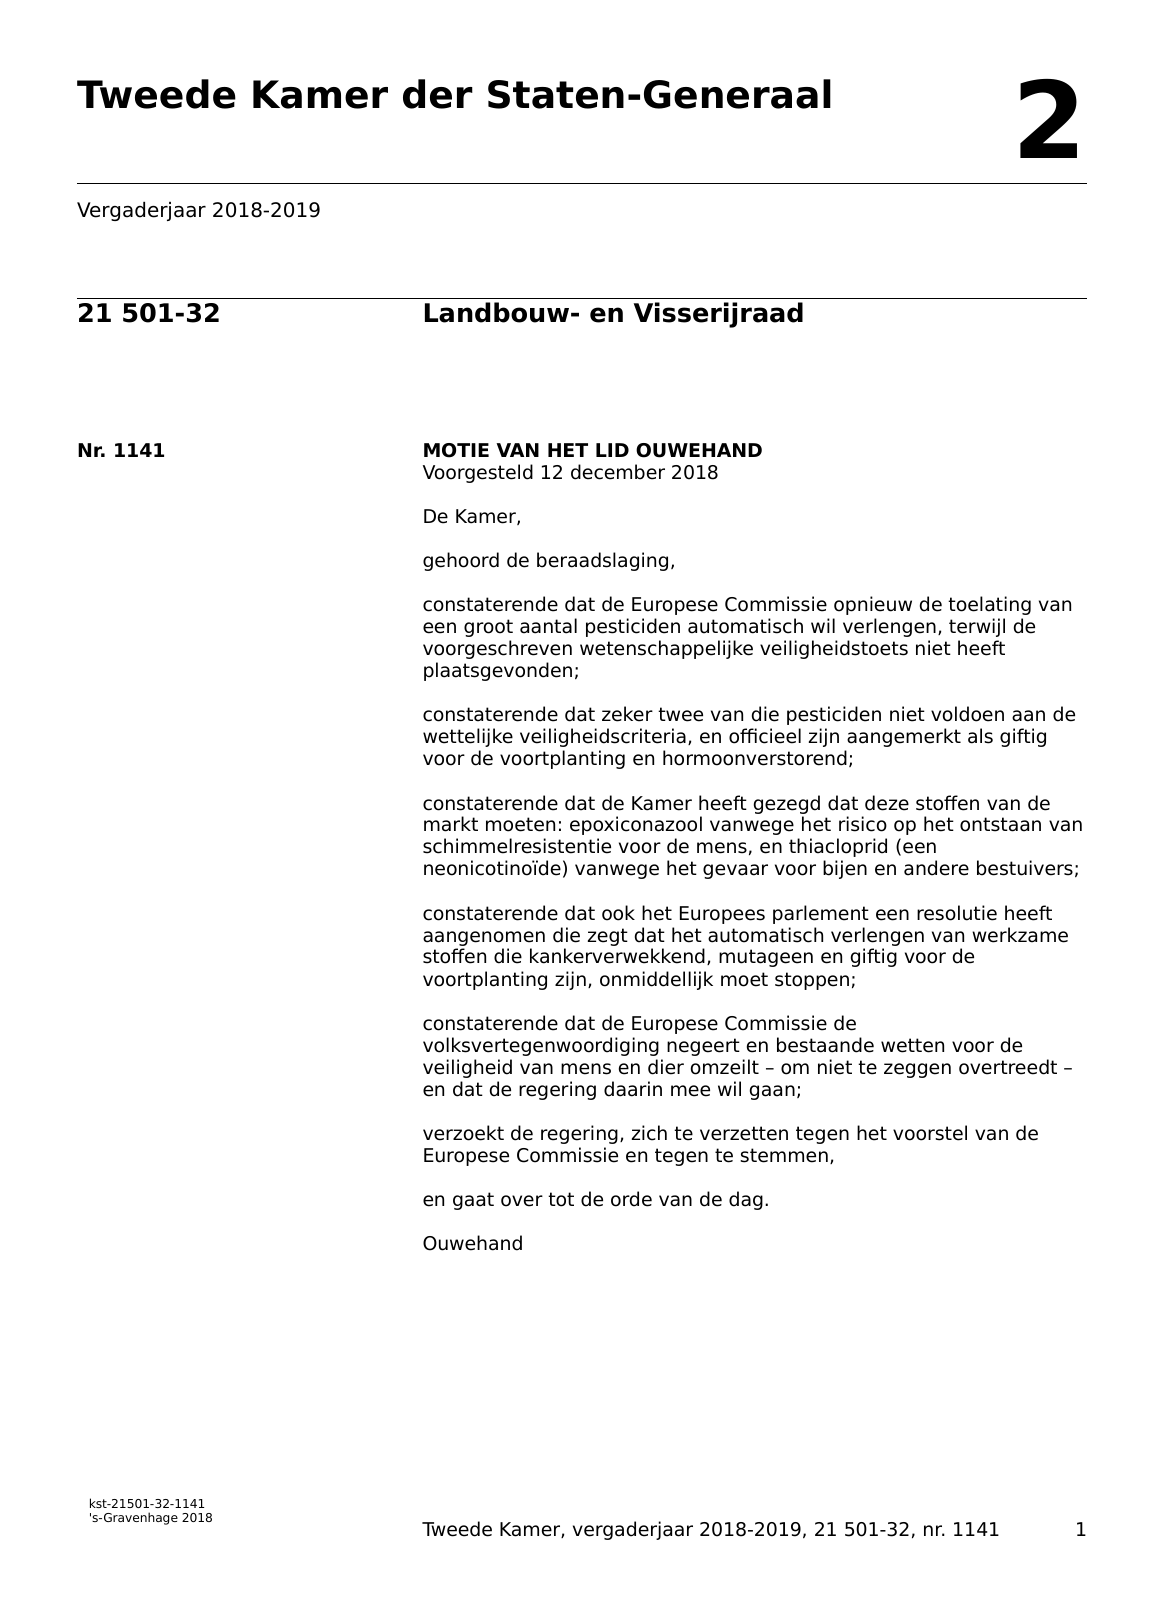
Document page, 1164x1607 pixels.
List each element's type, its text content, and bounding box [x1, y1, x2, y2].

text constaterende dat ook het Europees parlement een resolutie heeft aangenomen die zegt dat het automatisch verlengen van werkzame stoffen die kankerverwekkend, mutageen en giftig voor de voortplanting zijn, onmiddellijk moet stoppen; [422, 902, 1087, 990]
text constaterende dat de Europese Commissie de volksvertegenwoordiging negeert en bestaande wetten voor de veiligheid van mens en dier omzeilt – om niet te zeggen overtreedt – en dat de regering daarin mee wil gaan; [422, 1013, 1087, 1101]
subtitle Nr. 1141 MOTIE VAN HET LID OUWEHAND [77, 440, 1087, 462]
text gehoord de beraadslaging, [422, 550, 1087, 572]
text constaterende dat zeker twee van die pesticiden niet voldoen aan de wettelijke veiligheidscriteria, en officieel zijn aangemerkt als giftig voor de voortplanting en hormoonverstorend; [422, 704, 1087, 770]
table_header Tweede Kamer der Staten-Generaal [77, 59, 886, 183]
table_cell Vergaderjaar 2018-2019 [77, 184, 1087, 298]
table_header 2 [886, 59, 1087, 183]
text en gaat over tot de orde van de dag. [422, 1189, 1087, 1211]
text Voorgesteld 12 december 2018 [422, 462, 1087, 484]
subtitle 21 501-32 Landbouw- en Visserijraad [77, 299, 1087, 329]
text Ouwehand [422, 1233, 1087, 1255]
text 's-Gravenhage 2018 [88, 1511, 323, 1525]
text constaterende dat de Kamer heeft gezegd dat deze stoffen van de markt moeten: epoxiconazool vanwege het risico op het ontstaan van schimmelresistentie voor de mens, en thiacloprid (een neonicotinoïde) vanwege het gevaar voor bijen en andere bestuivers; [422, 792, 1087, 880]
text De Kamer, [422, 506, 1087, 528]
text verzoekt de regering, zich te verzetten tegen het voorstel van de Europese Commissie en tegen te stemmen, [422, 1123, 1087, 1167]
text kst-21501-32-1141 [88, 1497, 323, 1511]
text constaterende dat de Europese Commissie opnieuw de toelating van een groot aantal pesticiden automatisch wil verlengen, terwijl de voorgeschreven wetenschappelijke veiligheidstoets niet heeft plaatsgevonden; [422, 594, 1087, 682]
